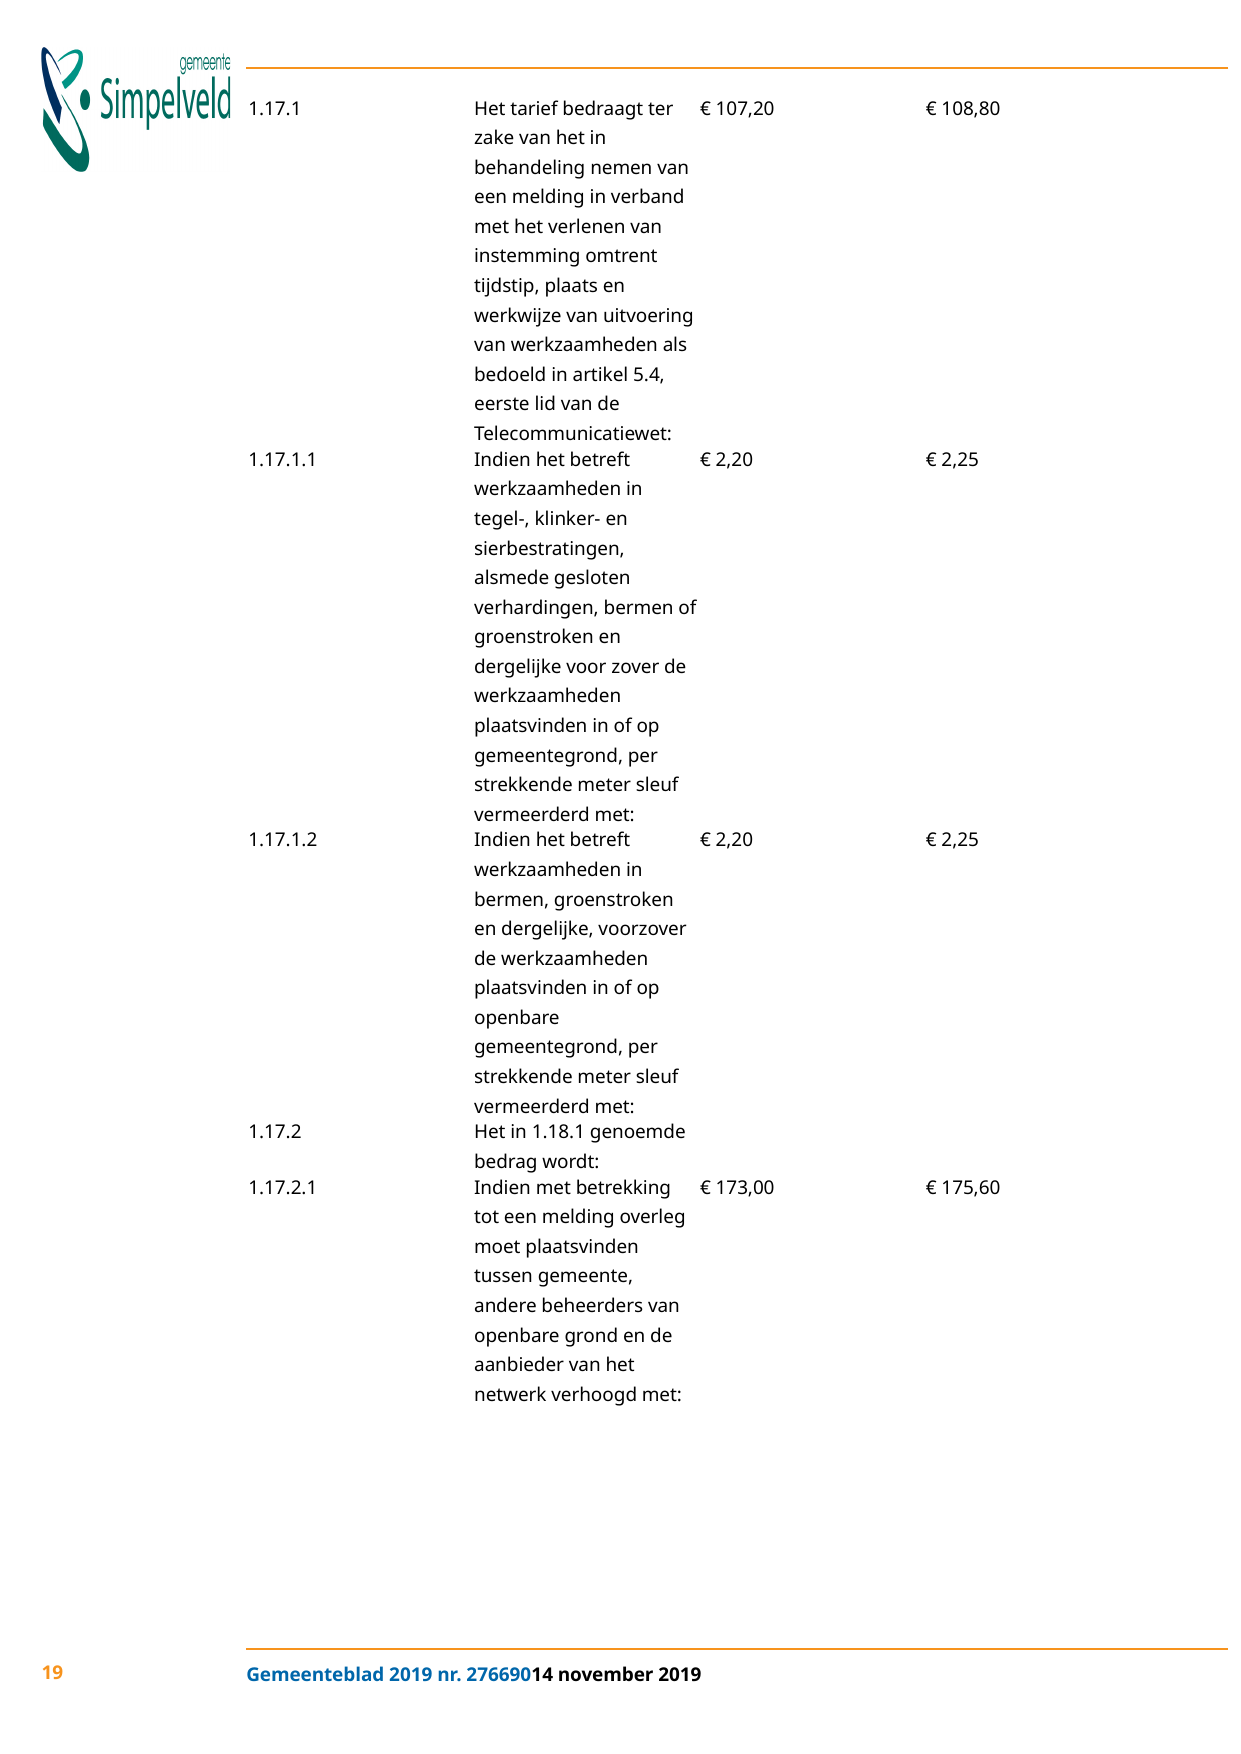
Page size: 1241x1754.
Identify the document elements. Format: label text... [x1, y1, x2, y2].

table_cell € 2,25 [926, 446, 1152, 827]
table_cell € 2,20 [700, 446, 926, 827]
table_cell € 107,20 [700, 95, 926, 446]
table_cell € 173,00 [700, 1174, 926, 1407]
table_cell 1.17.2 [248, 1119, 474, 1174]
table_cell [700, 1119, 926, 1174]
table_cell Indien het betreft werkzaamheden in tegel-, klinker- en sierbestratingen, alsmede gesloten verhardingen, bermen of groenstroken en dergelijke voor zover de werkzaamheden plaatsvinden in of op gemeentegrond, per strekkende meter sleuf vermeerderd met: [474, 446, 700, 827]
table_cell Het tarief bedraagt ter zake van het in behandeling nemen van een melding in verband met het verlenen van instemming omtrent tijdstip, plaats en werkwijze van uitvoering van werkzaamheden als bedoeld in artikel 5.4, eerste lid van de Telecommunicatiewet: [474, 95, 700, 446]
table_cell 1.17.1 [248, 95, 474, 446]
table_cell Het in 1.18.1 genoemde bedrag wordt: [474, 1119, 700, 1174]
table_cell [926, 1119, 1152, 1174]
table_cell 1.17.2.1 [248, 1174, 474, 1407]
table_cell € 175,60 [926, 1174, 1152, 1407]
table_cell Indien het betreft werkzaamheden in bermen, groenstroken en dergelijke, voorzover de werkzaamheden plaatsvinden in of op openbare gemeentegrond, per strekkende meter sleuf vermeerderd met: [474, 827, 700, 1119]
table_cell Indien met betrekking tot een melding overleg moet plaatsvinden tussen gemeente, andere beheerders van openbare grond en de aanbieder van het netwerk verhoogd met: [474, 1174, 700, 1407]
table_cell 1.17.1.1 [248, 446, 474, 827]
table_cell € 2,25 [926, 827, 1152, 1119]
table_cell 1.17.1.2 [248, 827, 474, 1119]
table_cell € 2,20 [700, 827, 926, 1119]
picture [41, 47, 231, 172]
table_cell € 108,80 [926, 95, 1152, 446]
